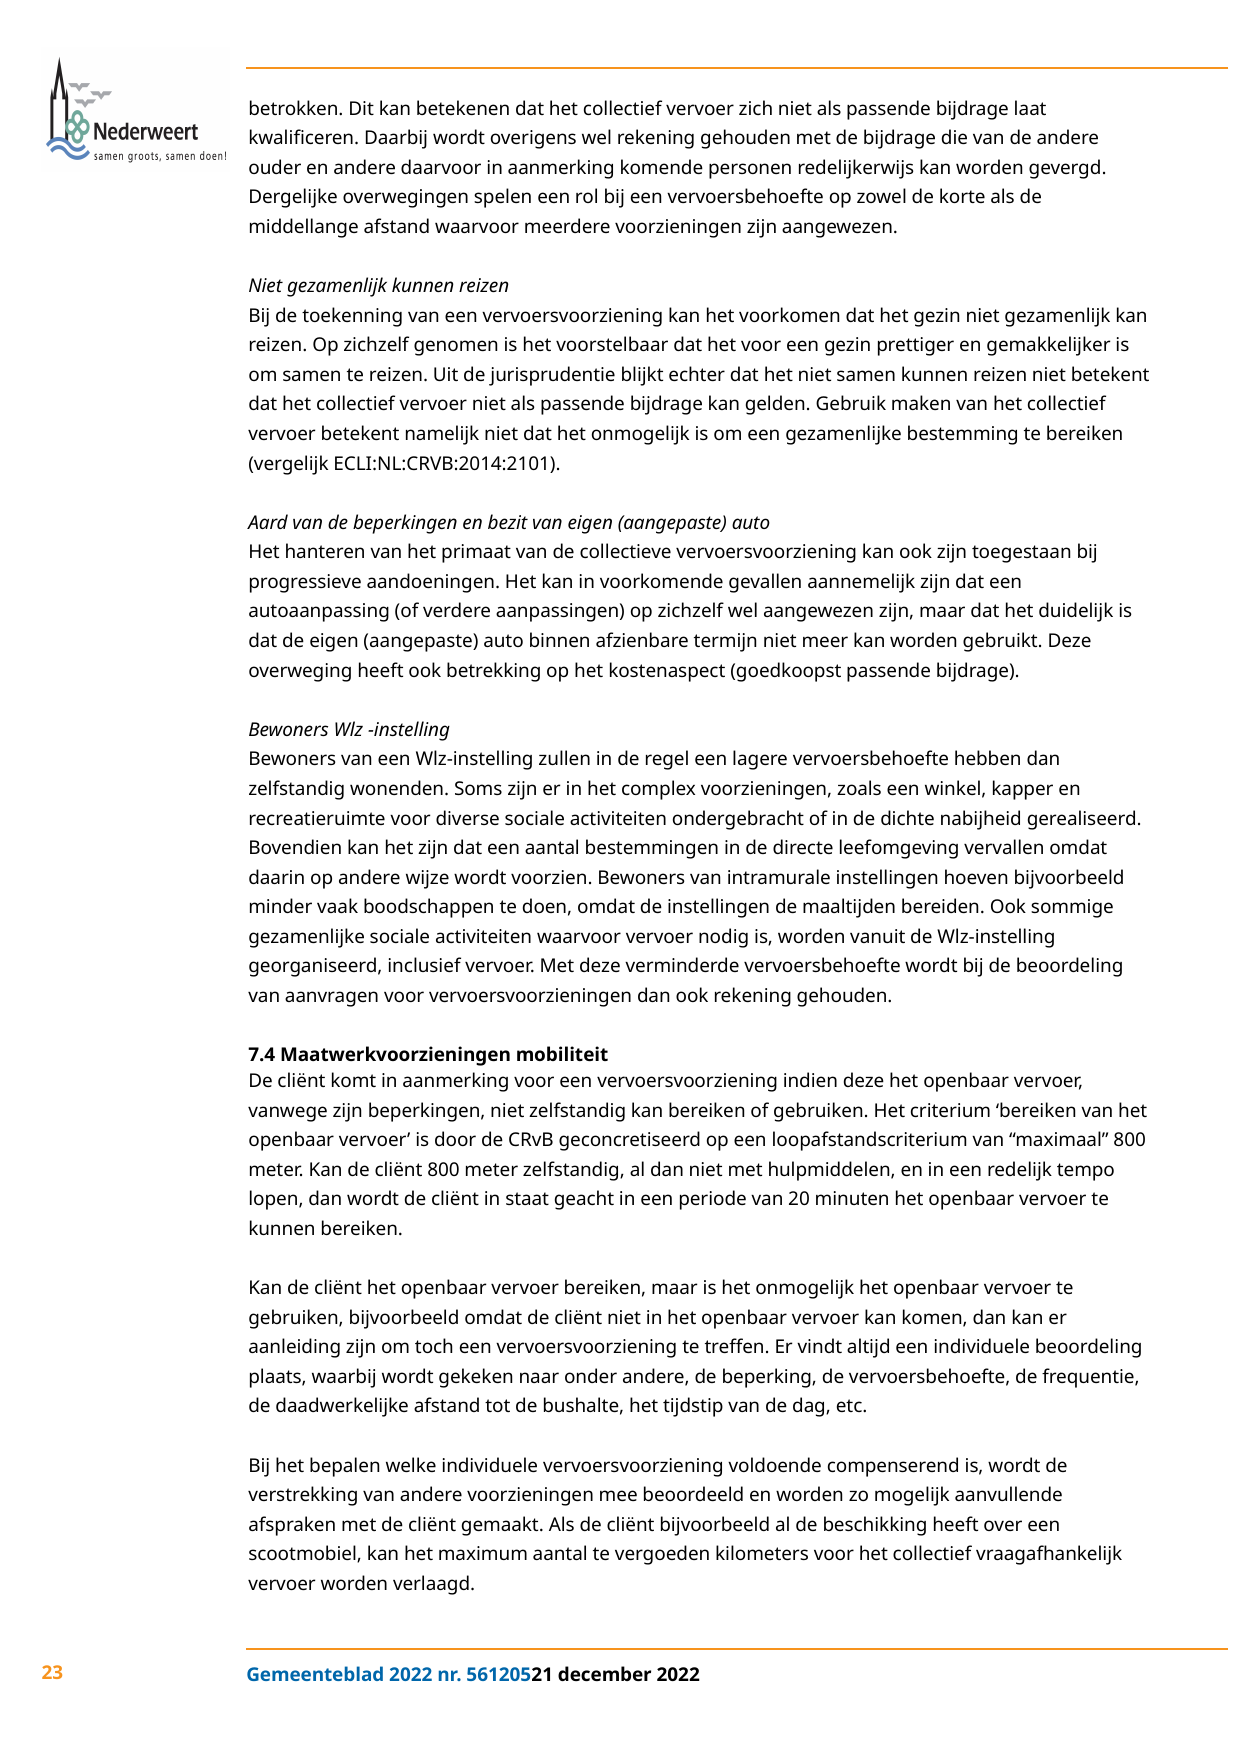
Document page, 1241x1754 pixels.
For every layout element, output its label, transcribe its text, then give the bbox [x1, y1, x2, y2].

text De cliënt komt in aanmerking voor een vervoersvoorziening indien deze het openbaar vervoer, vanwege zijn beperkingen, niet zelfstandig kan bereiken of gebruiken. Het criterium ‘bereiken van het openbaar vervoer’ is door de CRvB geconcretiseerd op een loopafstandscriterium van “maximaal” 800 meter. Kan de cliënt 800 meter zelfstandig, al dan niet met hulpmiddelen, en in een redelijk tempo lopen, dan wordt de cliënt in staat geacht in een periode van 20 minuten het openbaar vervoer te kunnen bereiken. [248, 1067, 1152, 1241]
text Kan de cliënt het openbaar vervoer bereiken, maar is het onmogelijk het openbaar vervoer te gebruiken, bijvoorbeeld omdat de cliënt niet in het openbaar vervoer kan komen, dan kan er aanleiding zijn om toch een vervoersvoorziening te treffen. Er vindt altijd een individuele beoordeling plaats, waarbij wordt gekeken naar onder andere, de beperking, de vervoersbehoefte, de frequentie, de daadwerkelijke afstand tot de bushalte, het tijdstip van de dag, etc. [248, 1274, 1152, 1418]
picture [41, 47, 231, 172]
text Aard van de beperkingen en bezit van eigen (aangepaste) auto [248, 509, 1152, 535]
text Bij de toekenning van een vervoersvoorziening kan het voorkomen dat het gezin niet gezamenlijk kan reizen. Op zichzelf genomen is het voorstelbaar dat het voor een gezin prettiger en gemakkelijker is om samen te reizen. Uit de jurisprudentie blijkt echter dat het niet samen kunnen reizen niet betekent dat het collectief vervoer niet als passende bijdrage kan gelden. Gebruik maken van het collectief vervoer betekent namelijk niet dat het onmogelijk is om een gezamenlijke bestemming te bereiken (vergelijk ECLI:NL:CRVB:2014:2101). [248, 302, 1152, 476]
text 7.4 Maatwerkvoorzieningen mobiliteit [248, 1041, 1152, 1067]
text Het hanteren van het primaat van de collectieve vervoersvoorziening kan ook zijn toegestaan bij progressieve aandoeningen. Het kan in voorkomende gevallen aannemelijk zijn dat een autoaanpassing (of verdere aanpassingen) op zichzelf wel aangewezen zijn, maar dat het duidelijk is dat de eigen (aangepaste) auto binnen afzienbare termijn niet meer kan worden gebruikt. Deze overweging heeft ook betrekking op het kostenaspect (goedkoopst passende bijdrage). [248, 538, 1152, 683]
text Bewoners Wlz -instelling [248, 716, 1152, 742]
text betrokken. Dit kan betekenen dat het collectief vervoer zich niet als passende bijdrage laat kwalificeren. Daarbij wordt overigens wel rekening gehouden met de bijdrage die van de andere ouder en andere daarvoor in aanmerking komende personen redelijkerwijs kan worden gevergd. Dergelijke overwegingen spelen een rol bij een vervoersbehoefte op zowel de korte als de middellange afstand waarvoor meerdere voorzieningen zijn aangewezen. [248, 95, 1152, 239]
text Bij het bepalen welke individuele vervoersvoorziening voldoende compenserend is, wordt de verstrekking van andere voorzieningen mee beoordeeld en worden zo mogelijk aanvullende afspraken met de cliënt gemaakt. Als de cliënt bijvoorbeeld al de beschikking heeft over een scootmobiel, kan het maximum aantal te vergoeden kilometers voor het collectief vraagafhankelijk vervoer worden verlaagd. [248, 1452, 1152, 1596]
text Niet gezamenlijk kunnen reizen [248, 272, 1152, 298]
text Bewoners van een Wlz-instelling zullen in de regel een lagere vervoersbehoefte hebben dan zelfstandig wonenden. Soms zijn er in het complex voorzieningen, zoals een winkel, kapper en recreatieruimte voor diverse sociale activiteiten ondergebracht of in de dichte nabijheid gerealiseerd. Bovendien kan het zijn dat een aantal bestemmingen in de directe leefomgeving vervallen omdat daarin op andere wijze wordt voorzien. Bewoners van intramurale instellingen hoeven bijvoorbeeld minder vaak boodschappen te doen, omdat de instellingen de maaltijden bereiden. Ook sommige gezamenlijke sociale activiteiten waarvoor vervoer nodig is, worden vanuit de Wlz-instelling georganiseerd, inclusief vervoer. Met deze verminderde vervoersbehoefte wordt bij de beoordeling van aanvragen voor vervoersvoorzieningen dan ook rekening gehouden. [248, 746, 1152, 1008]
